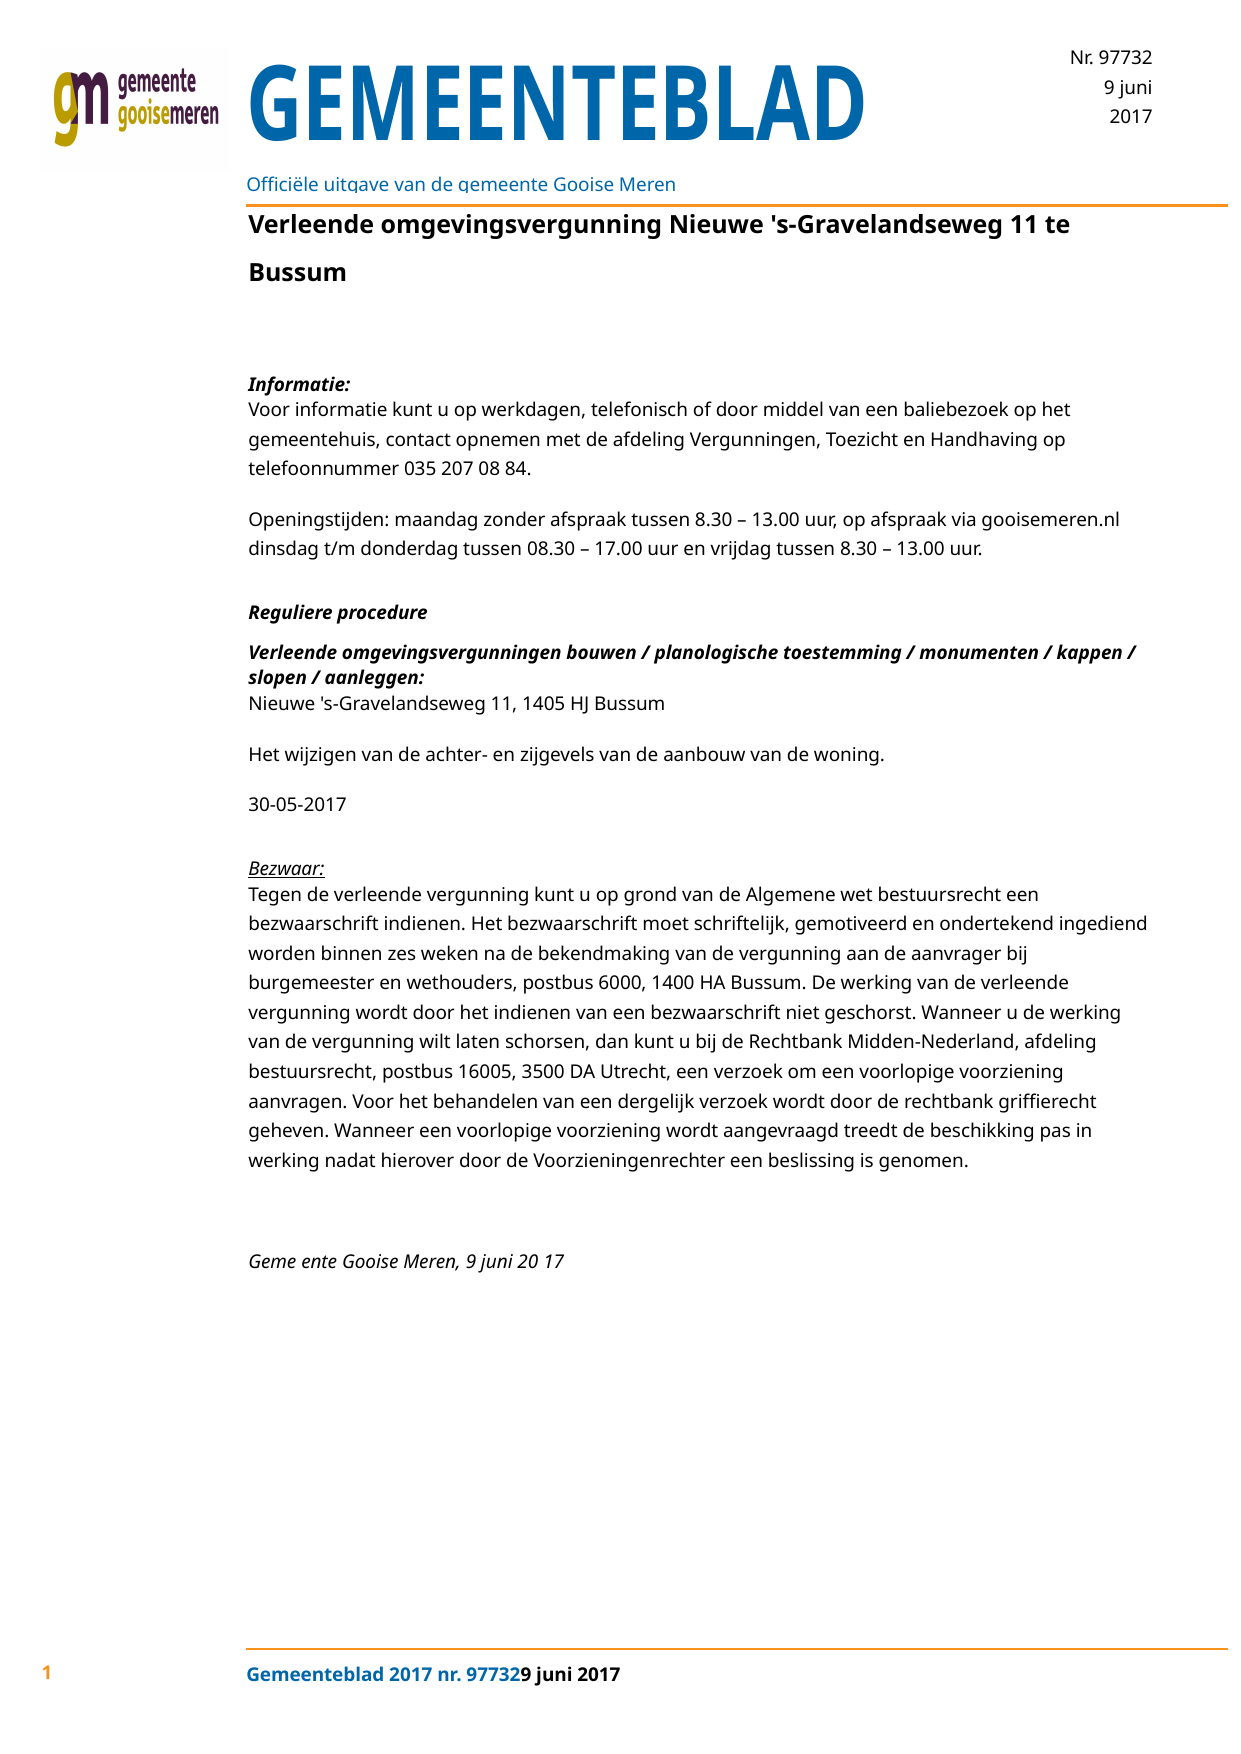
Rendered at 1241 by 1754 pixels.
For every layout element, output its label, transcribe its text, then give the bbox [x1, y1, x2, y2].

text Reguliere procedure [248, 599, 1152, 625]
text Informatie: [248, 371, 1152, 396]
text Verleende omgevingsvergunning Nieuwe 's-Gravelandseweg 11 te Bussum [248, 207, 1152, 288]
text Bezwaar: [248, 855, 1152, 881]
picture [41, 47, 231, 172]
text Het wijzigen van de achter- en zijgevels van de aanbouw van de woning. [248, 741, 1152, 766]
text Openingstijden: maandag zonder afspraak tussen 8.30 – 13.00 uur, op afspraak via gooisemeren.nl dinsdag t/m donderdag tussen 08.30 – 17.00 uur en vrijdag tussen 8.30 – 13.00 uur. [248, 506, 1152, 561]
text 30-05-2017 [248, 791, 1152, 817]
text Verleende omgevingsvergunningen bouwen / planologische toestemming / monumenten / kappen / slopen / aanleggen: [248, 639, 1152, 690]
text Voor informatie kunt u op werkdagen, telefonisch of door middel van een baliebezoek op het gemeentehuis, contact opnemen met de afdeling Vergunningen, Toezicht en Handhaving op telefoonnummer 035 207 08 84. [248, 396, 1152, 481]
text Tegen de verleende vergunning kunt u op grond van de Algemene wet bestuursrecht een bezwaarschrift indienen. Het bezwaarschrift moet schriftelijk, gemotiveerd en ondertekend ingediend worden binnen zes weken na de bekendmaking van de vergunning aan de aanvrager bij burgemeester en wethouders, postbus 6000, 1400 HA Bussum. De werking van de verleende vergunning wordt door het indienen van een bezwaarschrift niet geschorst. Wanneer u de werking van de vergunning wilt laten schorsen, dan kunt u bij de Rechtbank Midden-Nederland, afdeling bestuursrecht, postbus 16005, 3500 DA Utrecht, een verzoek om een voorlopige voorziening aanvragen. Voor het behandelen van een dergelijk verzoek wordt door de rechtbank griffierecht geheven. Wanneer een voorlopige voorziening wordt aangevraagd treedt de beschikking pas in werking nadat hierover door de Voorzieningenrechter een beslissing is genomen. [248, 881, 1152, 1173]
text Geme ente Gooise Meren, 9 juni 20 17 [248, 1248, 1152, 1274]
text Nieuwe 's-Gravelandseweg 11, 1405 HJ Bussum [248, 690, 1152, 716]
